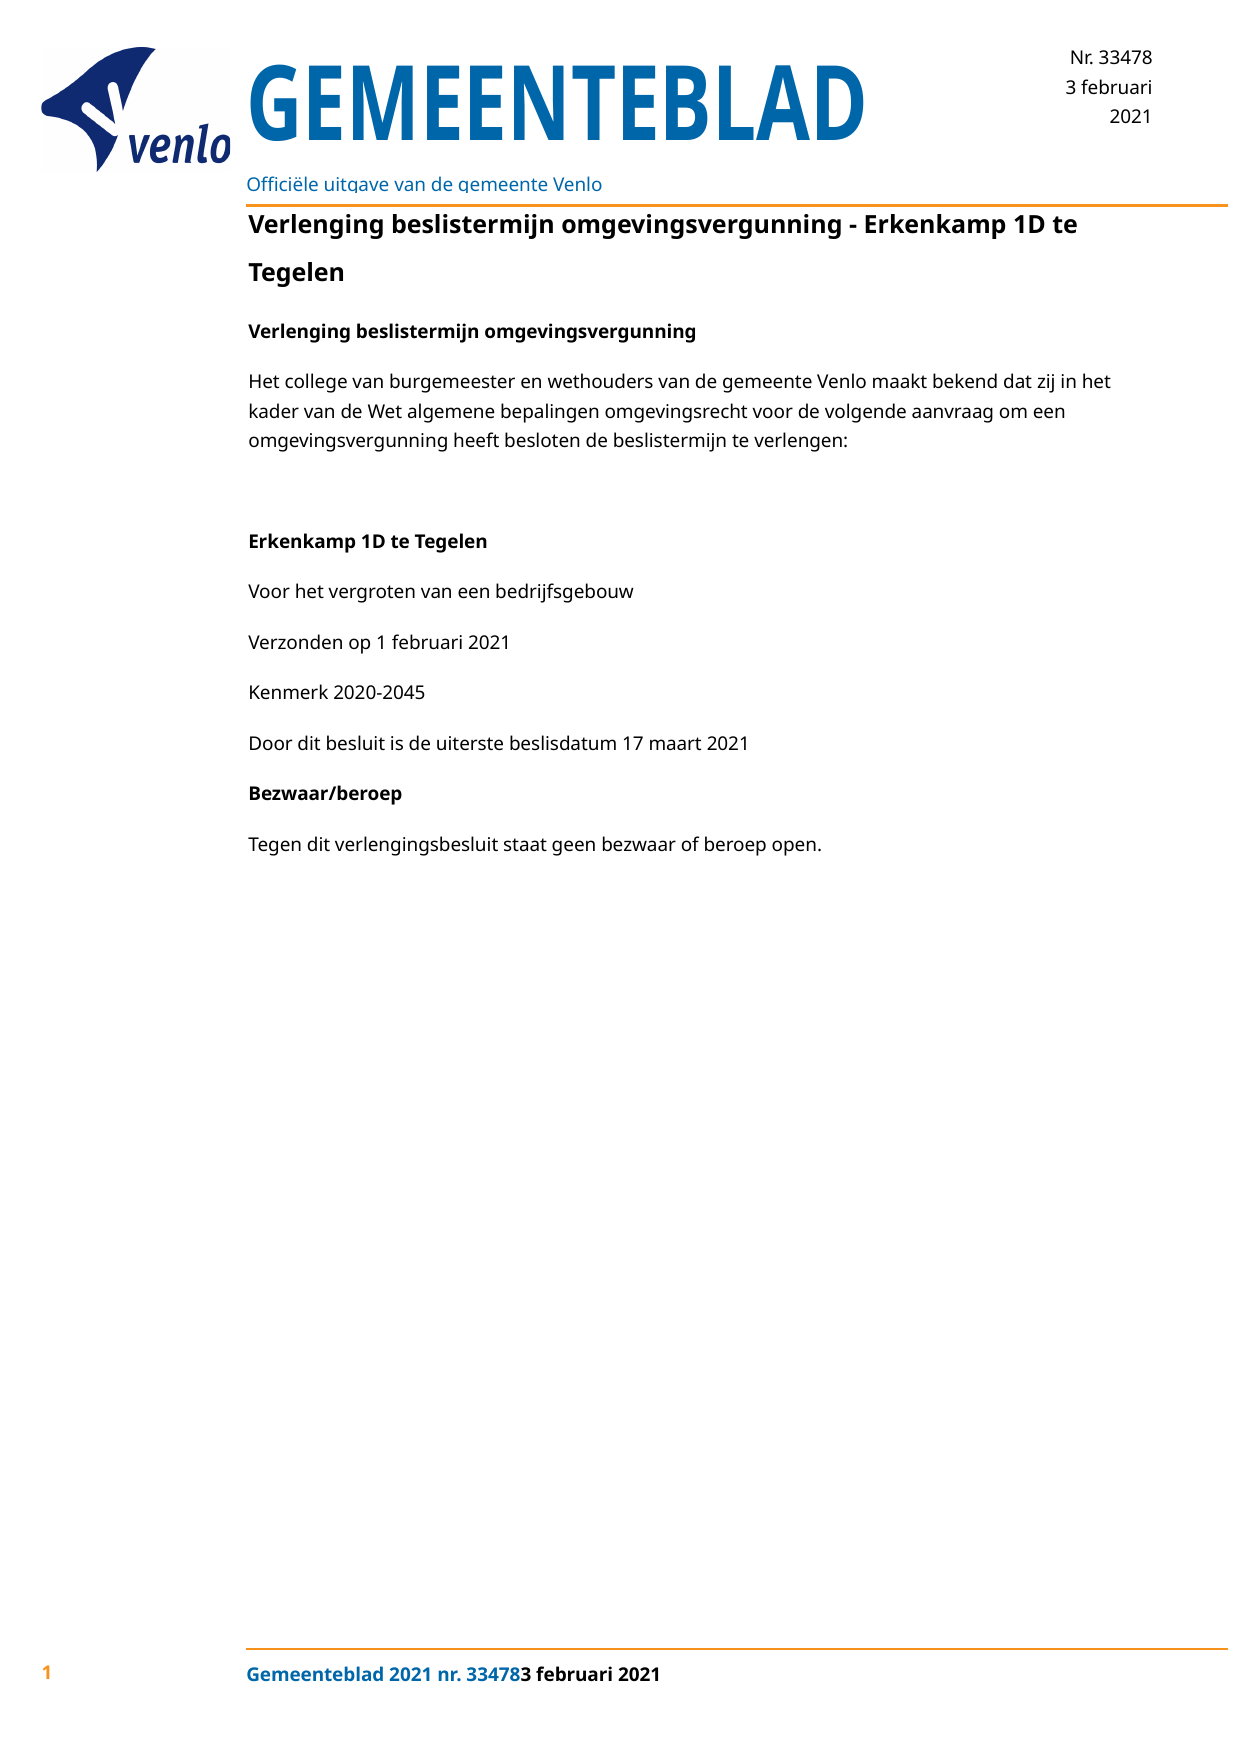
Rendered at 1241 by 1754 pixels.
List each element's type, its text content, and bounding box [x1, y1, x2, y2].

text Erkenkamp 1D te Tegelen [248, 528, 1152, 554]
text Verlenging beslistermijn omgevingsvergunning - Erkenkamp 1D te Tegelen [248, 207, 1152, 288]
text Het college van burgemeester en wethouders van de gemeente Venlo maakt bekend dat zij in het kader van de Wet algemene bepalingen omgevingsrecht voor de volgende aanvraag om een omgevingsvergunning heeft besloten de beslistermijn te verlengen: [248, 368, 1152, 453]
text Tegen dit verlengingsbesluit staat geen bezwaar of beroep open. [248, 831, 1152, 857]
text Bezwaar/beroep [248, 780, 1152, 806]
text Door dit besluit is de uiterste beslisdatum 17 maart 2021 [248, 730, 1152, 756]
text Verlenging beslistermijn omgevingsvergunning [248, 318, 1152, 344]
text Voor het vergroten van een bedrijfsgebouw [248, 579, 1152, 604]
picture [41, 47, 231, 172]
text Kenmerk 2020-2045 [248, 679, 1152, 705]
text Verzonden op 1 februari 2021 [248, 629, 1152, 655]
